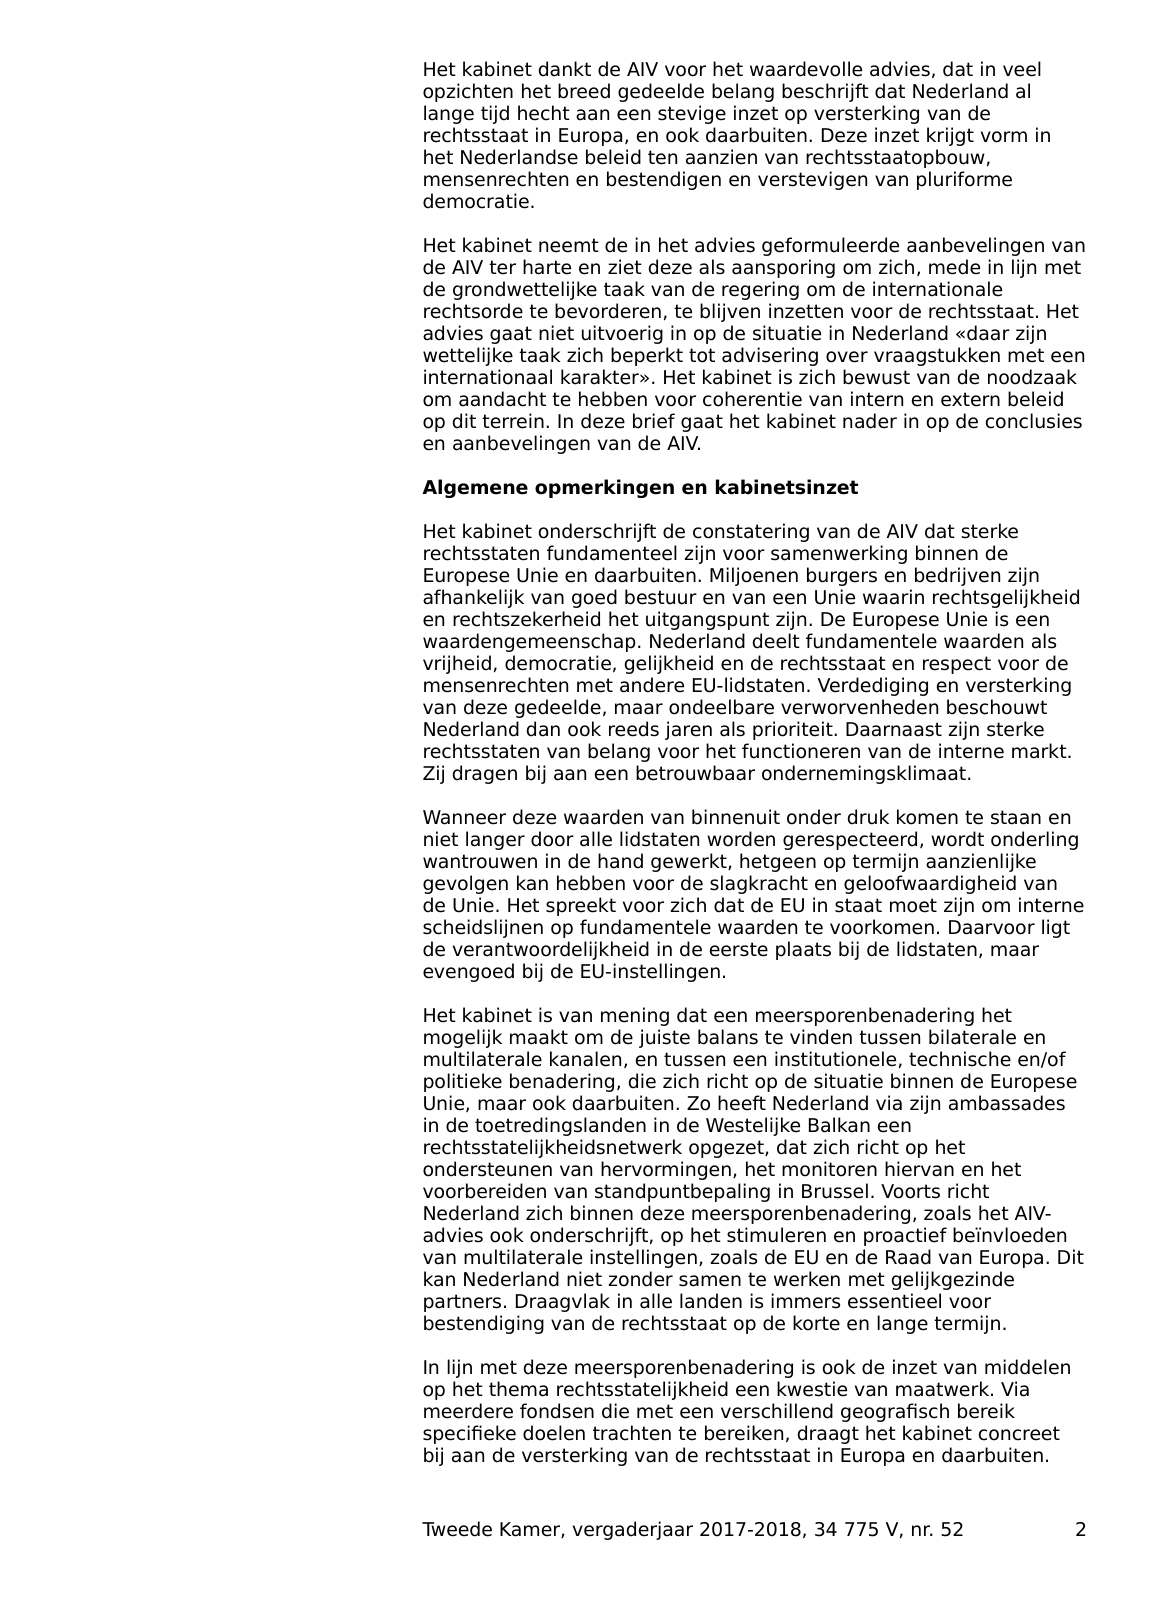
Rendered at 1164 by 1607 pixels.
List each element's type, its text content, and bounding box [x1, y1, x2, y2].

text Het kabinet dankt de AIV voor het waardevolle advies, dat in veel opzichten het breed gedeelde belang beschrijft dat Nederland al lange tijd hecht aan een stevige inzet op versterking van de rechtsstaat in Europa, en ook daarbuiten. Deze inzet krijgt vorm in het Nederlandse beleid ten aanzien van rechtsstaatopbouw, mensenrechten en bestendigen en verstevigen van pluriforme democratie. [422, 59, 1087, 213]
text Het kabinet neemt de in het advies geformuleerde aanbevelingen van de AIV ter harte en ziet deze als aansporing om zich, mede in lijn met de grondwettelijke taak van de regering om de internationale rechtsorde te bevorderen, te blijven inzetten voor de rechtsstaat. Het advies gaat niet uitvoerig in op de situatie in Nederland «daar zijn wettelijke taak zich beperkt tot advisering over vraagstukken met een internationaal karakter». Het kabinet is zich bewust van de noodzaak om aandacht te hebben voor coherentie van intern en extern beleid op dit terrein. In deze brief gaat het kabinet nader in op de conclusies en aanbevelingen van de AIV. [422, 235, 1087, 455]
text Het kabinet onderschrijft de constatering van de AIV dat sterke rechtsstaten fundamenteel zijn voor samenwerking binnen de Europese Unie en daarbuiten. Miljoenen burgers en bedrijven zijn afhankelijk van goed bestuur en van een Unie waarin rechtsgelijkheid en rechtszekerheid het uitgangspunt zijn. De Europese Unie is een waardengemeenschap. Nederland deelt fundamentele waarden als vrijheid, democratie, gelijkheid en de rechtsstaat en respect voor de mensenrechten met andere EU-lidstaten. Verdediging en versterking van deze gedeelde, maar ondeelbare verworvenheden beschouwt Nederland dan ook reeds jaren als prioriteit. Daarnaast zijn sterke rechtsstaten van belang voor het functioneren van de interne markt. Zij dragen bij aan een betrouwbaar ondernemingsklimaat. [422, 521, 1087, 785]
subtitle Algemene opmerkingen en kabinetsinzet [422, 477, 1087, 499]
text Het kabinet is van mening dat een meersporenbenadering het mogelijk maakt om de juiste balans te vinden tussen bilaterale en multilaterale kanalen, en tussen een institutionele, technische en/of politieke benadering, die zich richt op de situatie binnen de Europese Unie, maar ook daarbuiten. Zo heeft Nederland via zijn ambassades in de toetredingslanden in de Westelijke Balkan een rechtsstatelijkheidsnetwerk opgezet, dat zich richt op het ondersteunen van hervormingen, het monitoren hiervan en het voorbereiden van standpuntbepaling in Brussel. Voorts richt Nederland zich binnen deze meersporenbenadering, zoals het AIV-advies ook onderschrijft, op het stimuleren en proactief beïnvloeden van multilaterale instellingen, zoals de EU en de Raad van Europa. Dit kan Nederland niet zonder samen te werken met gelijkgezinde partners. Draagvlak in alle landen is immers essentieel voor bestendiging van de rechtsstaat op de korte en lange termijn. [422, 1005, 1087, 1335]
text Wanneer deze waarden van binnenuit onder druk komen te staan en niet langer door alle lidstaten worden gerespecteerd, wordt onderling wantrouwen in de hand gewerkt, hetgeen op termijn aanzienlijke gevolgen kan hebben voor de slagkracht en geloofwaardigheid van de Unie. Het spreekt voor zich dat de EU in staat moet zijn om interne scheidslijnen op fundamentele waarden te voorkomen. Daarvoor ligt de verantwoordelijkheid in de eerste plaats bij de lidstaten, maar evengoed bij de EU-instellingen. [422, 807, 1087, 983]
text In lijn met deze meersporenbenadering is ook de inzet van middelen op het thema rechtsstatelijkheid een kwestie van maatwerk. Via meerdere fondsen die met een verschillend geografisch bereik specifieke doelen trachten te bereiken, draagt het kabinet concreet bij aan de versterking van de rechtsstaat in Europa en daarbuiten. [422, 1357, 1087, 1467]
